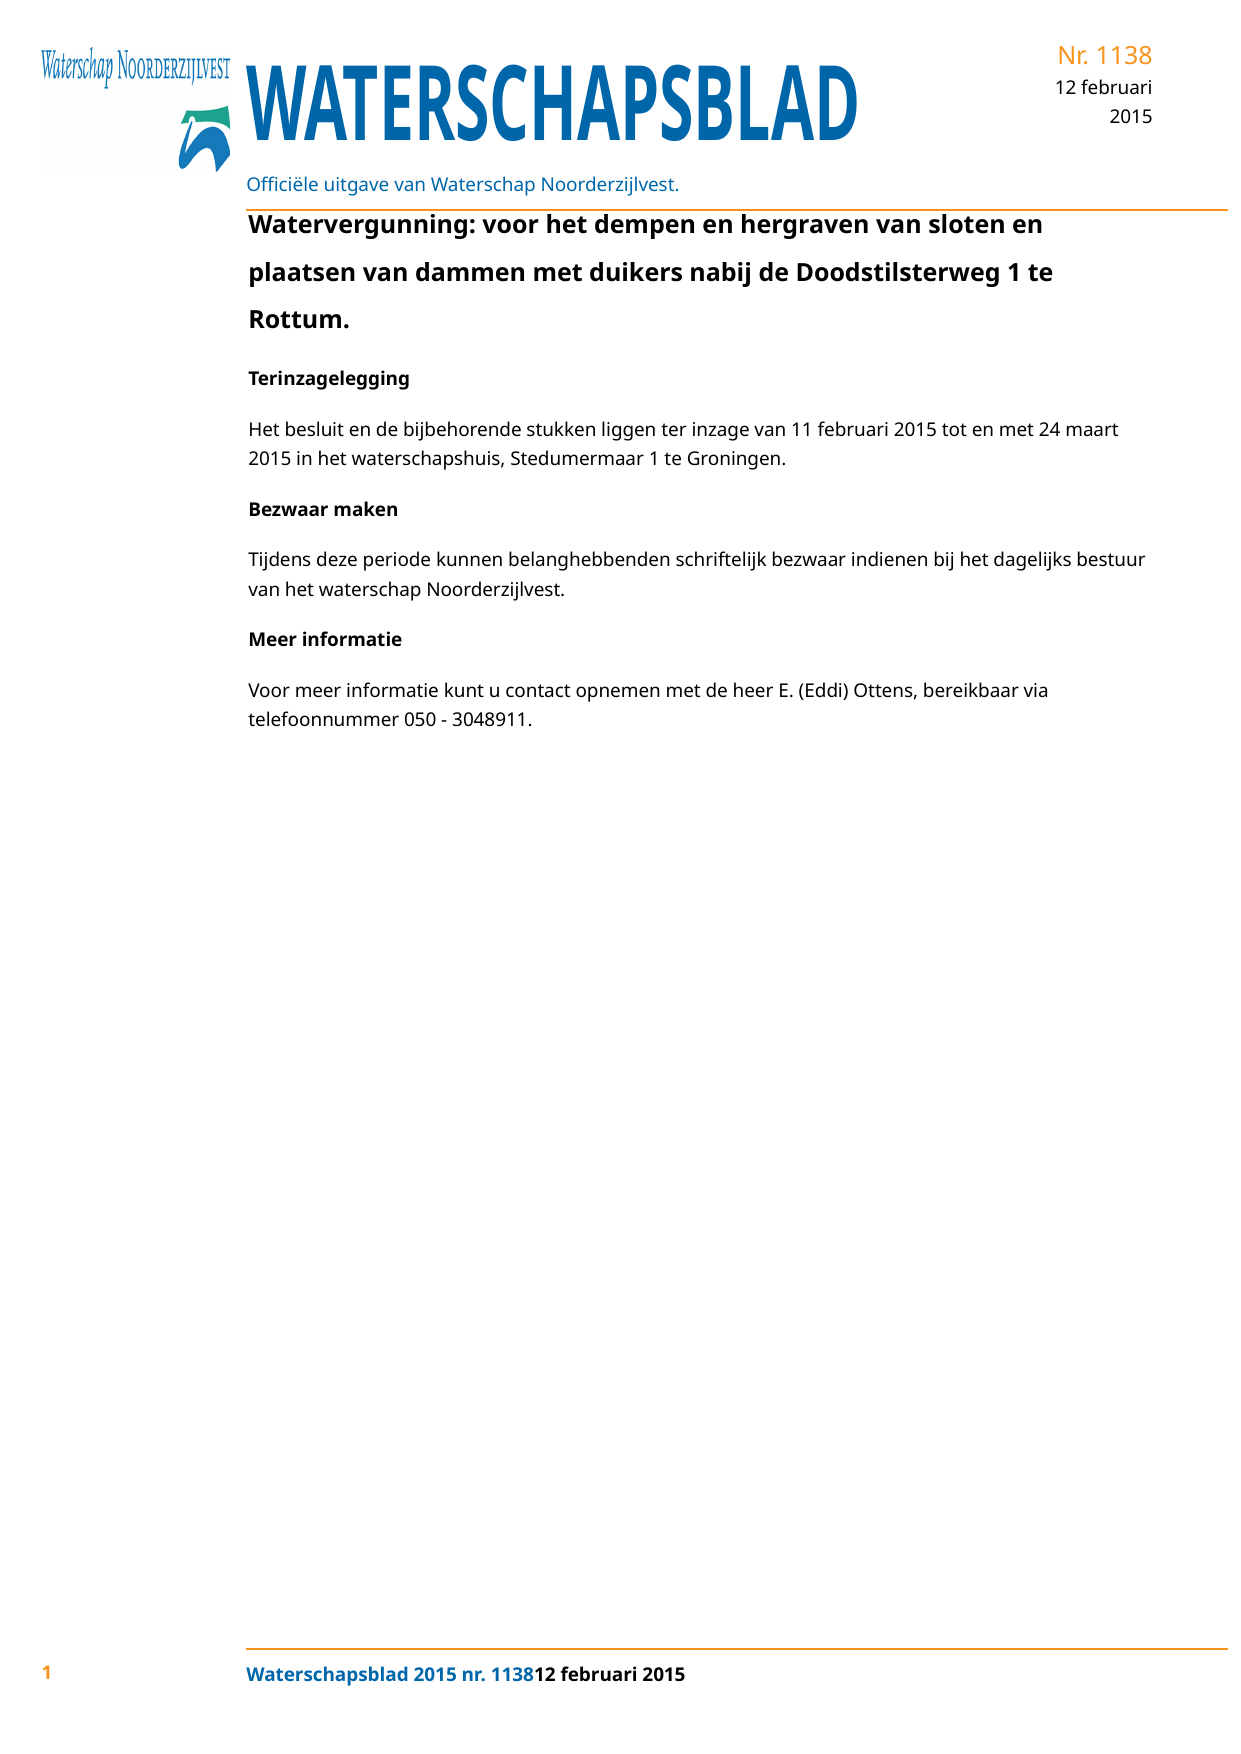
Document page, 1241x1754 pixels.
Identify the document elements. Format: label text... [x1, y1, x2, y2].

text Watervergunning: voor het dempen en hergraven van sloten en plaatsen van dammen met duikers nabij de Doodstilsterweg 1 te Rottum. [248, 211, 1152, 336]
text Terinzagelegging [248, 366, 1152, 391]
text Bezwaar maken [248, 496, 1152, 522]
picture [41, 47, 231, 172]
text Voor meer informatie kunt u contact opnemen met de heer E. (Eddi) Ottens, bereikbaar via telefoonnummer 050 - 3048911. [248, 677, 1152, 732]
text Meer informatie [248, 626, 1152, 652]
text Het besluit en de bijbehorende stukken liggen ter inzage van 11 februari 2015 tot en met 24 maart 2015 in het waterschapshuis, Stedumermaar 1 te Groningen. [248, 416, 1152, 471]
text Tijdens deze periode kunnen belanghebbenden schriftelijk bezwaar indienen bij het dagelijks bestuur van het waterschap Noorderzijlvest. [248, 546, 1152, 602]
